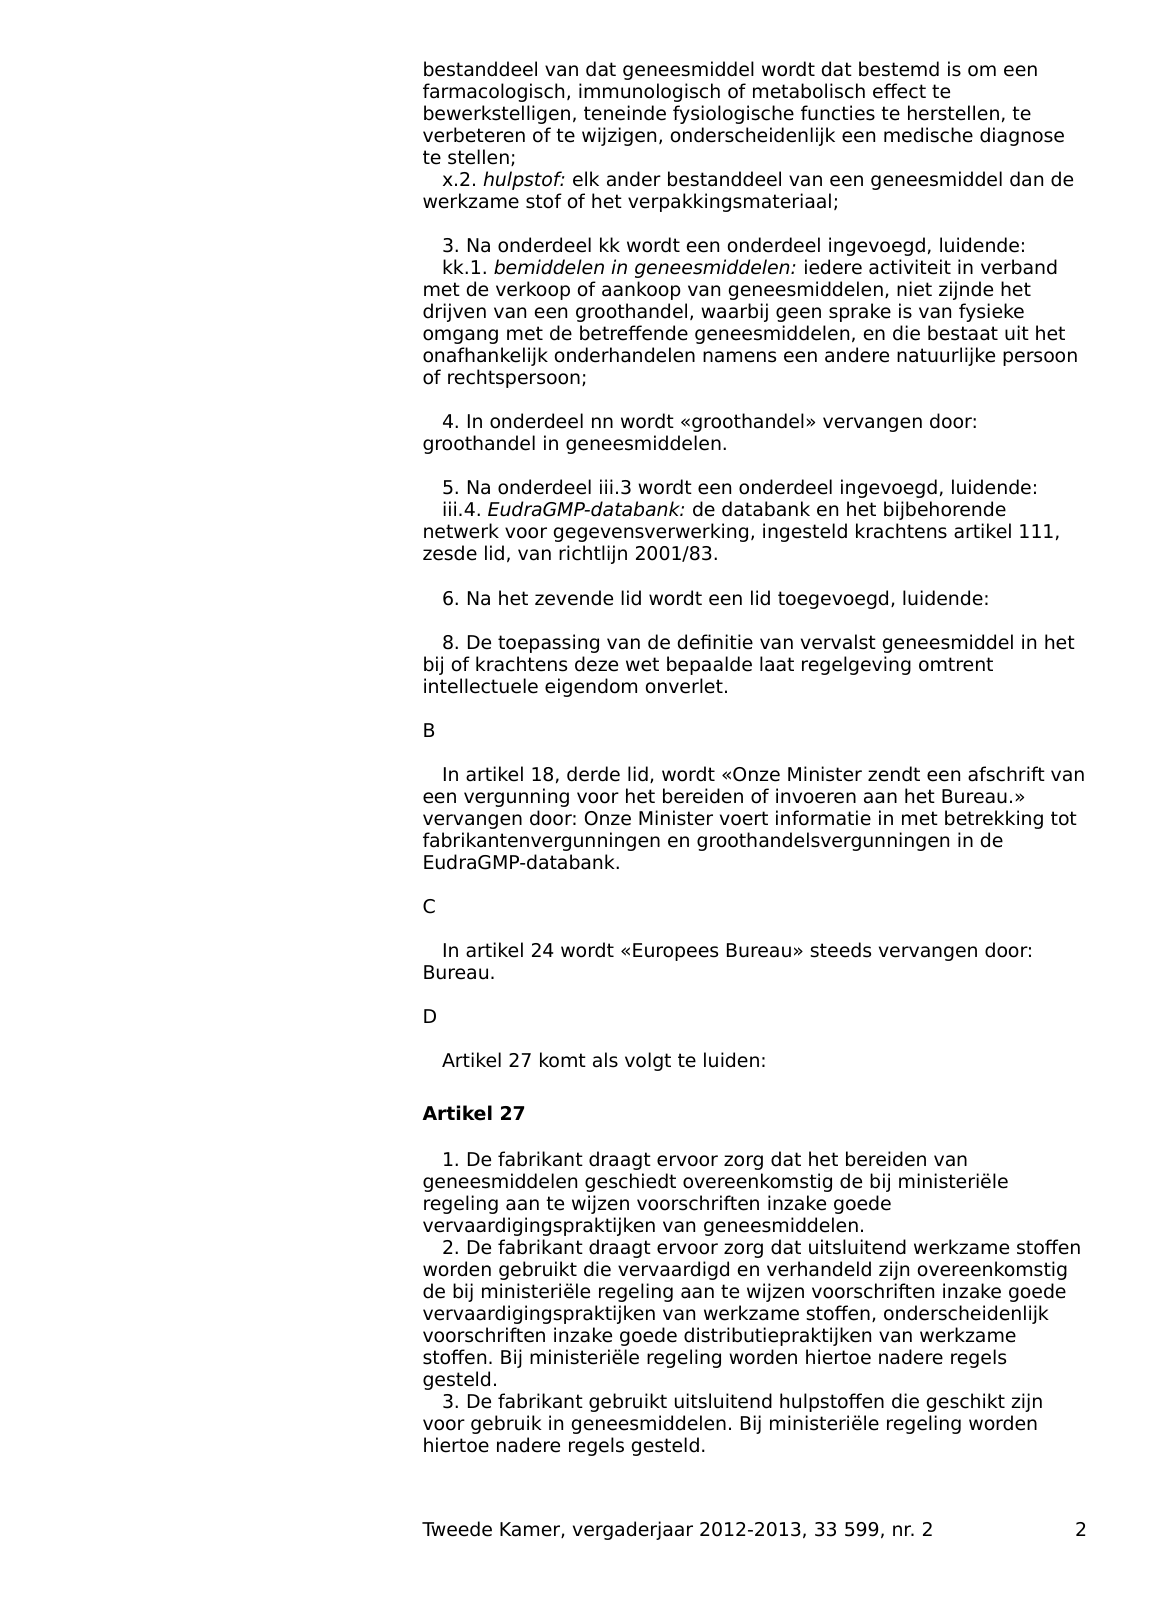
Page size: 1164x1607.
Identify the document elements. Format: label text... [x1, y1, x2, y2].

text 2. De fabrikant draagt ervoor zorg dat uitsluitend werkzame stoffen worden gebruikt die vervaardigd en verhandeld zijn overeenkomstig de bij ministeriële regeling aan te wijzen voorschriften inzake goede vervaardigingspraktijken van werkzame stoffen, onderscheidenlijk voorschriften inzake goede distributiepraktijken van werkzame stoffen. Bij ministeriële regeling worden hiertoe nadere regels gesteld. [422, 1237, 1087, 1391]
text 6. Na het zevende lid wordt een lid toegevoegd, luidende: [422, 587, 1087, 609]
text x.2. hulpstof: elk ander bestanddeel van een geneesmiddel dan de werkzame stof of het verpakkingsmateriaal; [422, 169, 1087, 213]
text In artikel 18, derde lid, wordt «Onze Minister zendt een afschrift van een vergunning voor het bereiden of invoeren aan het Bureau.» vervangen door: Onze Minister voert informatie in met betrekking tot fabrikantenvergunningen en groothandelsvergunningen in de EudraGMP-databank. [422, 764, 1087, 874]
subtitle Artikel 27 [422, 1102, 1087, 1124]
text In artikel 24 wordt «Europees Bureau» steeds vervangen door: Bureau. [422, 940, 1087, 984]
text bestanddeel van dat geneesmiddel wordt dat bestemd is om een farmacologisch, immunologisch of metabolisch effect te bewerkstelligen, teneinde fysiologische functies te herstellen, te verbeteren of te wijzigen, onderscheidenlijk een medische diagnose te stellen; [422, 59, 1087, 169]
text C [422, 896, 1087, 918]
text B [422, 720, 1087, 742]
text 4. In onderdeel nn wordt «groothandel» vervangen door: groothandel in geneesmiddelen. [422, 411, 1087, 455]
text iii.4. EudraGMP-databank: de databank en het bijbehorende netwerk voor gegevensverwerking, ingesteld krachtens artikel 111, zesde lid, van richtlijn 2001/83. [422, 499, 1087, 565]
text Artikel 27 komt als volgt te luiden: [422, 1050, 1087, 1072]
text 1. De fabrikant draagt ervoor zorg dat het bereiden van geneesmiddelen geschiedt overeenkomstig de bij ministeriële regeling aan te wijzen voorschriften inzake goede vervaardigingspraktijken van geneesmiddelen. [422, 1149, 1087, 1237]
text 3. Na onderdeel kk wordt een onderdeel ingevoegd, luidende: [422, 235, 1087, 257]
text 5. Na onderdeel iii.3 wordt een onderdeel ingevoegd, luidende: [422, 477, 1087, 499]
text kk.1. bemiddelen in geneesmiddelen: iedere activiteit in verband met de verkoop of aankoop van geneesmiddelen, niet zijnde het drijven van een groothandel, waarbij geen sprake is van fysieke omgang met de betreffende geneesmiddelen, en die bestaat uit het onafhankelijk onderhandelen namens een andere natuurlijke persoon of rechtspersoon; [422, 257, 1087, 389]
text D [422, 1006, 1087, 1028]
text 8. De toepassing van de definitie van vervalst geneesmiddel in het bij of krachtens deze wet bepaalde laat regelgeving omtrent intellectuele eigendom onverlet. [422, 632, 1087, 697]
text 3. De fabrikant gebruikt uitsluitend hulpstoffen die geschikt zijn voor gebruik in geneesmiddelen. Bij ministeriële regeling worden hiertoe nadere regels gesteld. [422, 1391, 1087, 1457]
